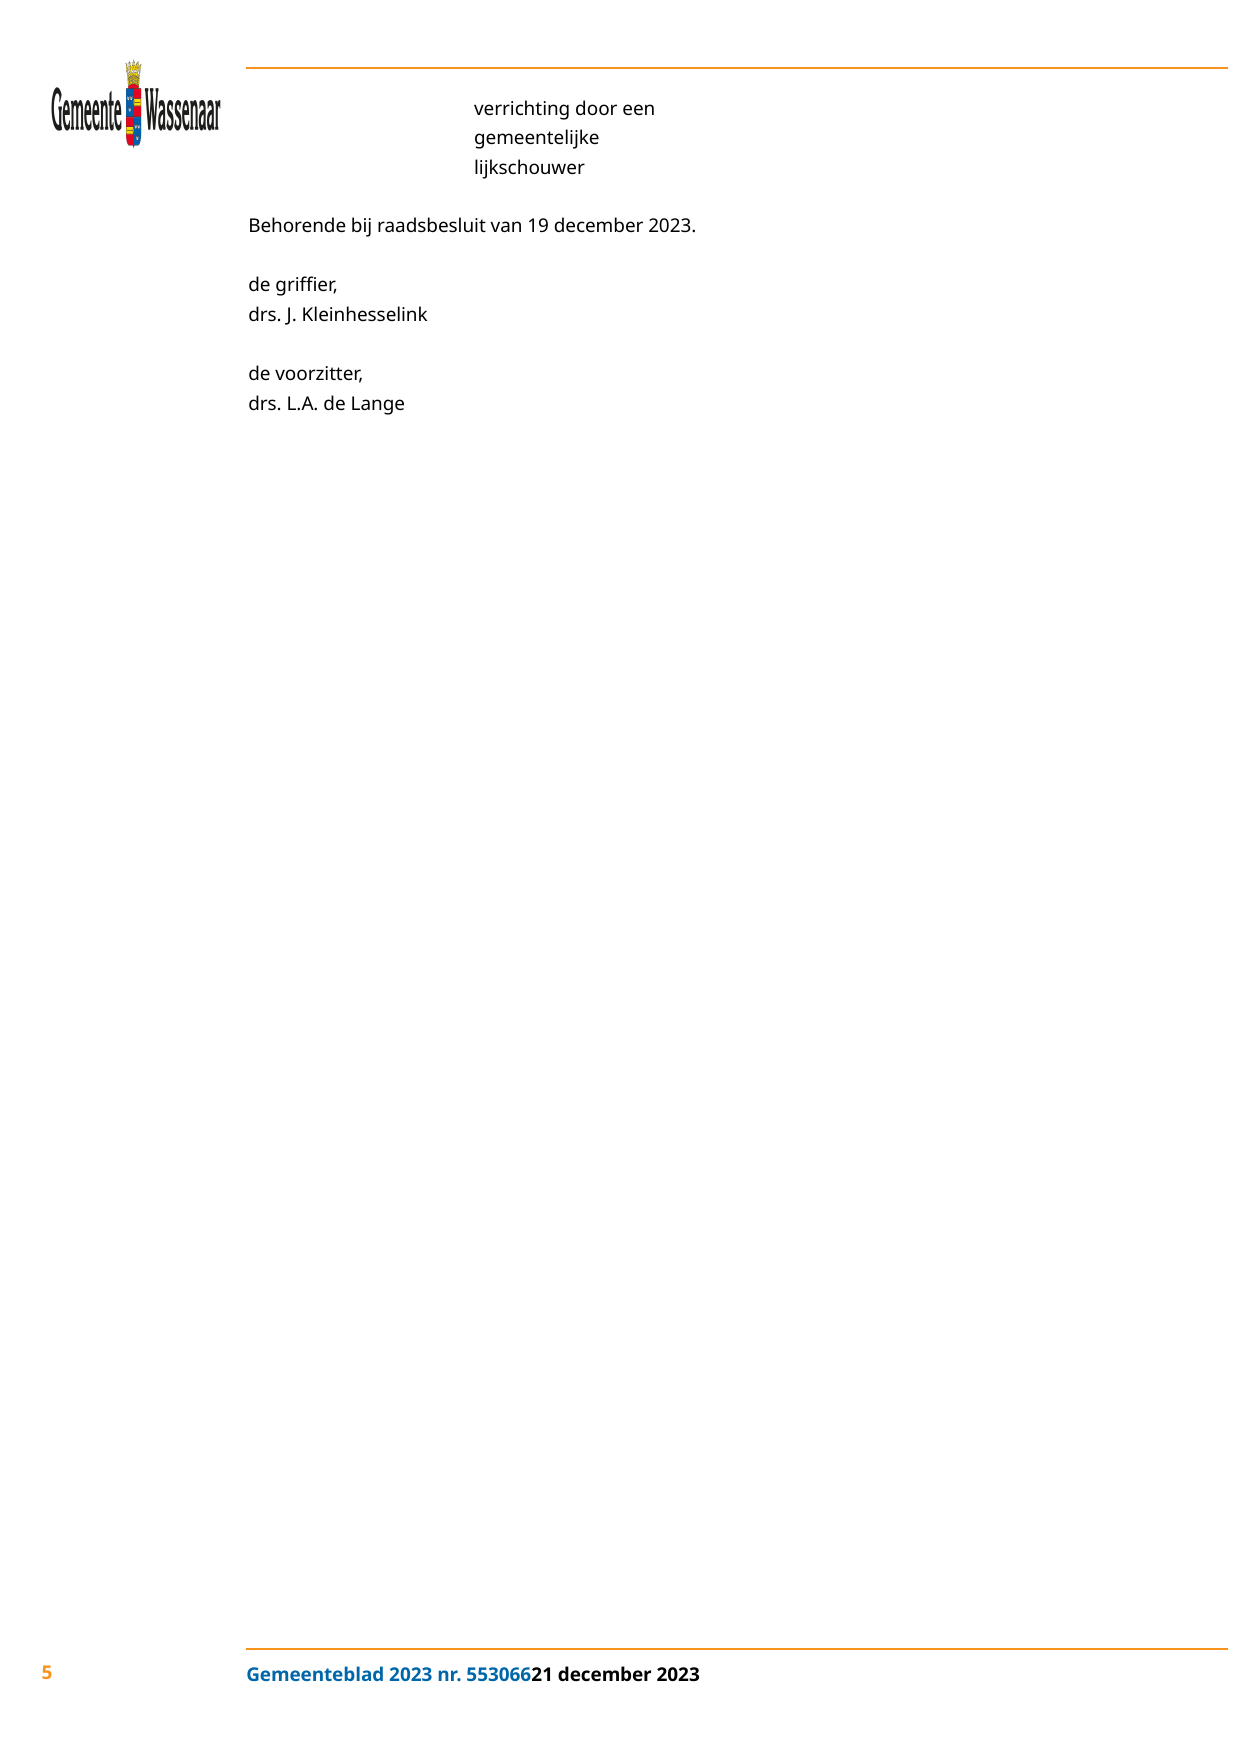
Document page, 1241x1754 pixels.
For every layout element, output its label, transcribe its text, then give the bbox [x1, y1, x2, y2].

picture [41, 47, 231, 172]
table_cell [700, 95, 926, 180]
text drs. J. Kleinhesselink [248, 301, 1152, 327]
text de voorzitter, [248, 360, 1152, 386]
table_cell verrichting door een gemeentelijke lijkschouwer [474, 95, 700, 180]
text drs. L.A. de Lange [248, 390, 1152, 416]
table_cell [926, 95, 1152, 180]
text Behorende bij raadsbesluit van 19 december 2023. [248, 212, 1152, 238]
table_cell [248, 95, 474, 180]
text de griffier, [248, 272, 1152, 297]
